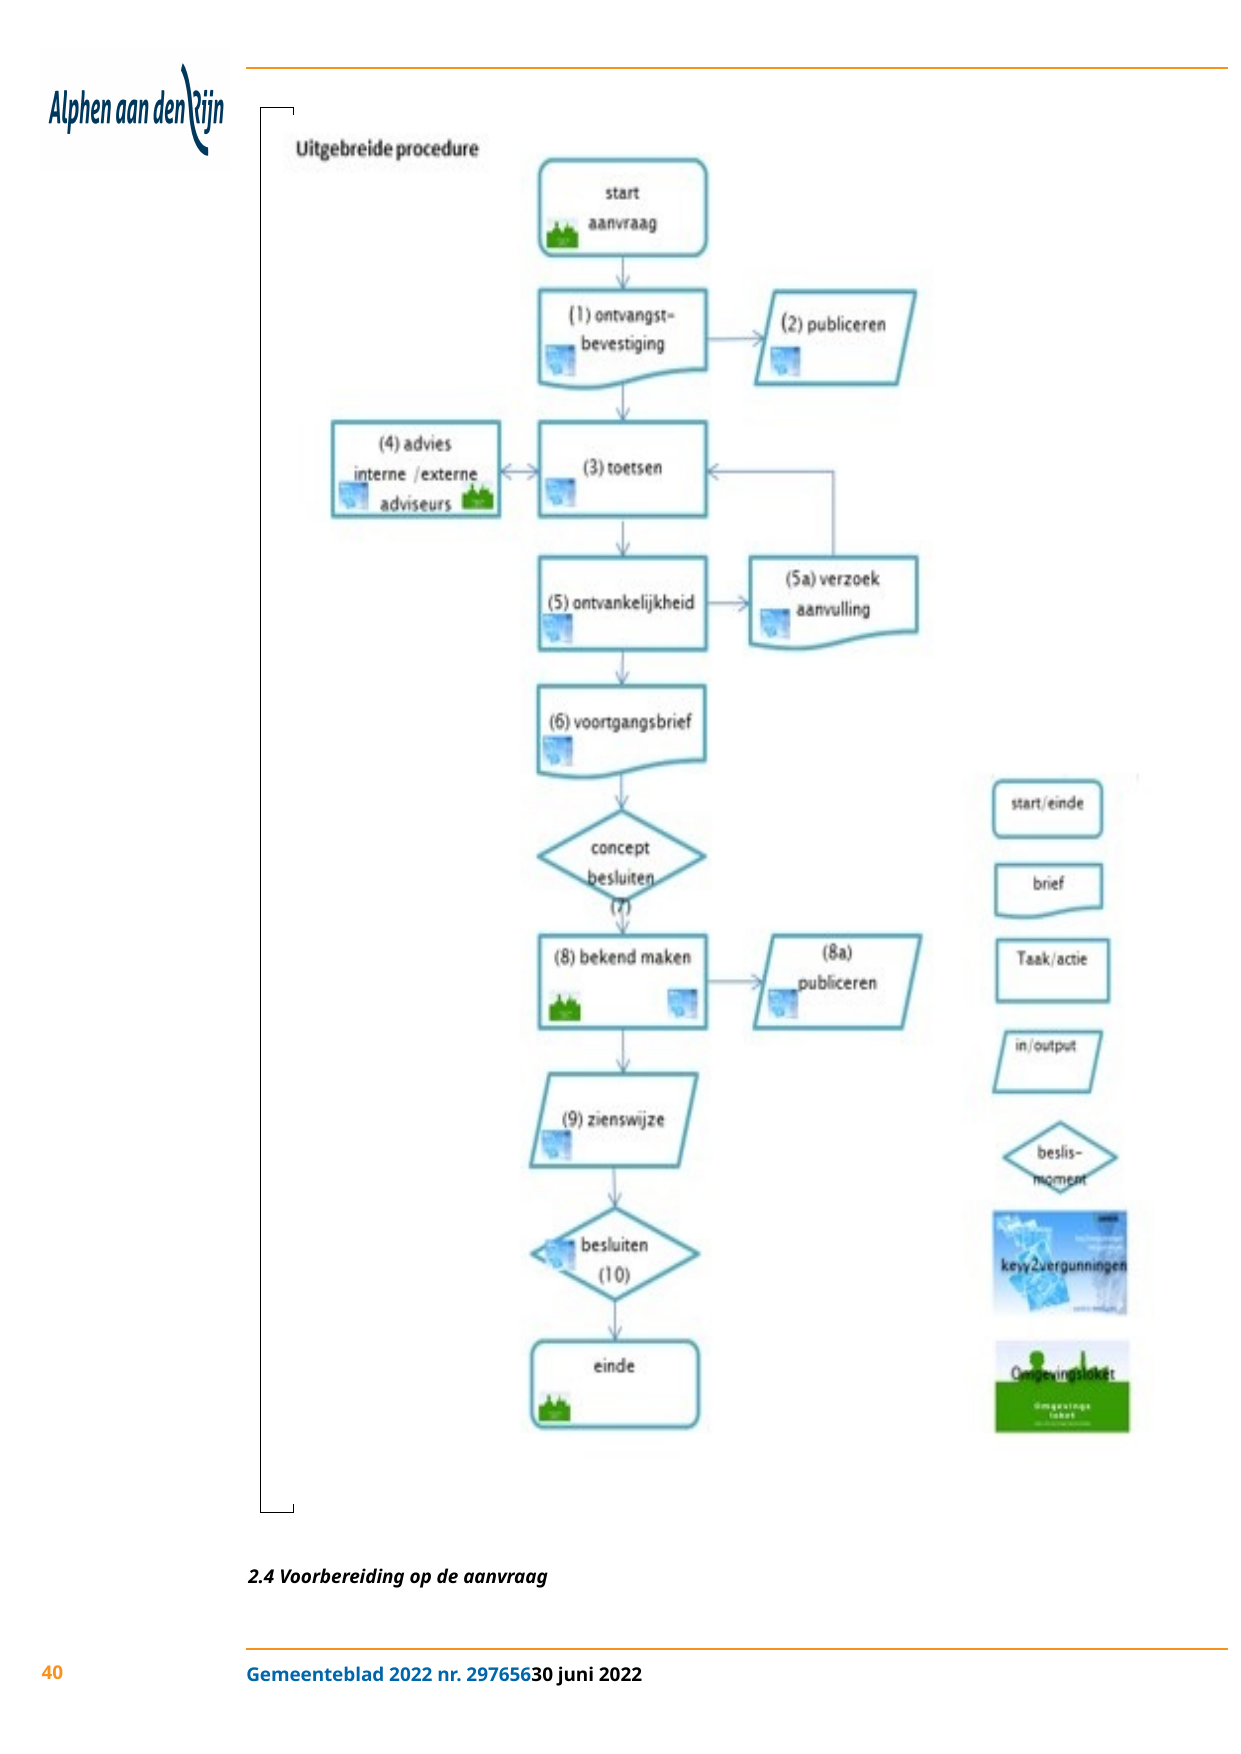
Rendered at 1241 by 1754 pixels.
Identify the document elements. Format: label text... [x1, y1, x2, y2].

text 2.4 Voorbereiding op de aanvraag [248, 1563, 1152, 1589]
picture [41, 47, 231, 172]
picture [268, 115, 1155, 1504]
